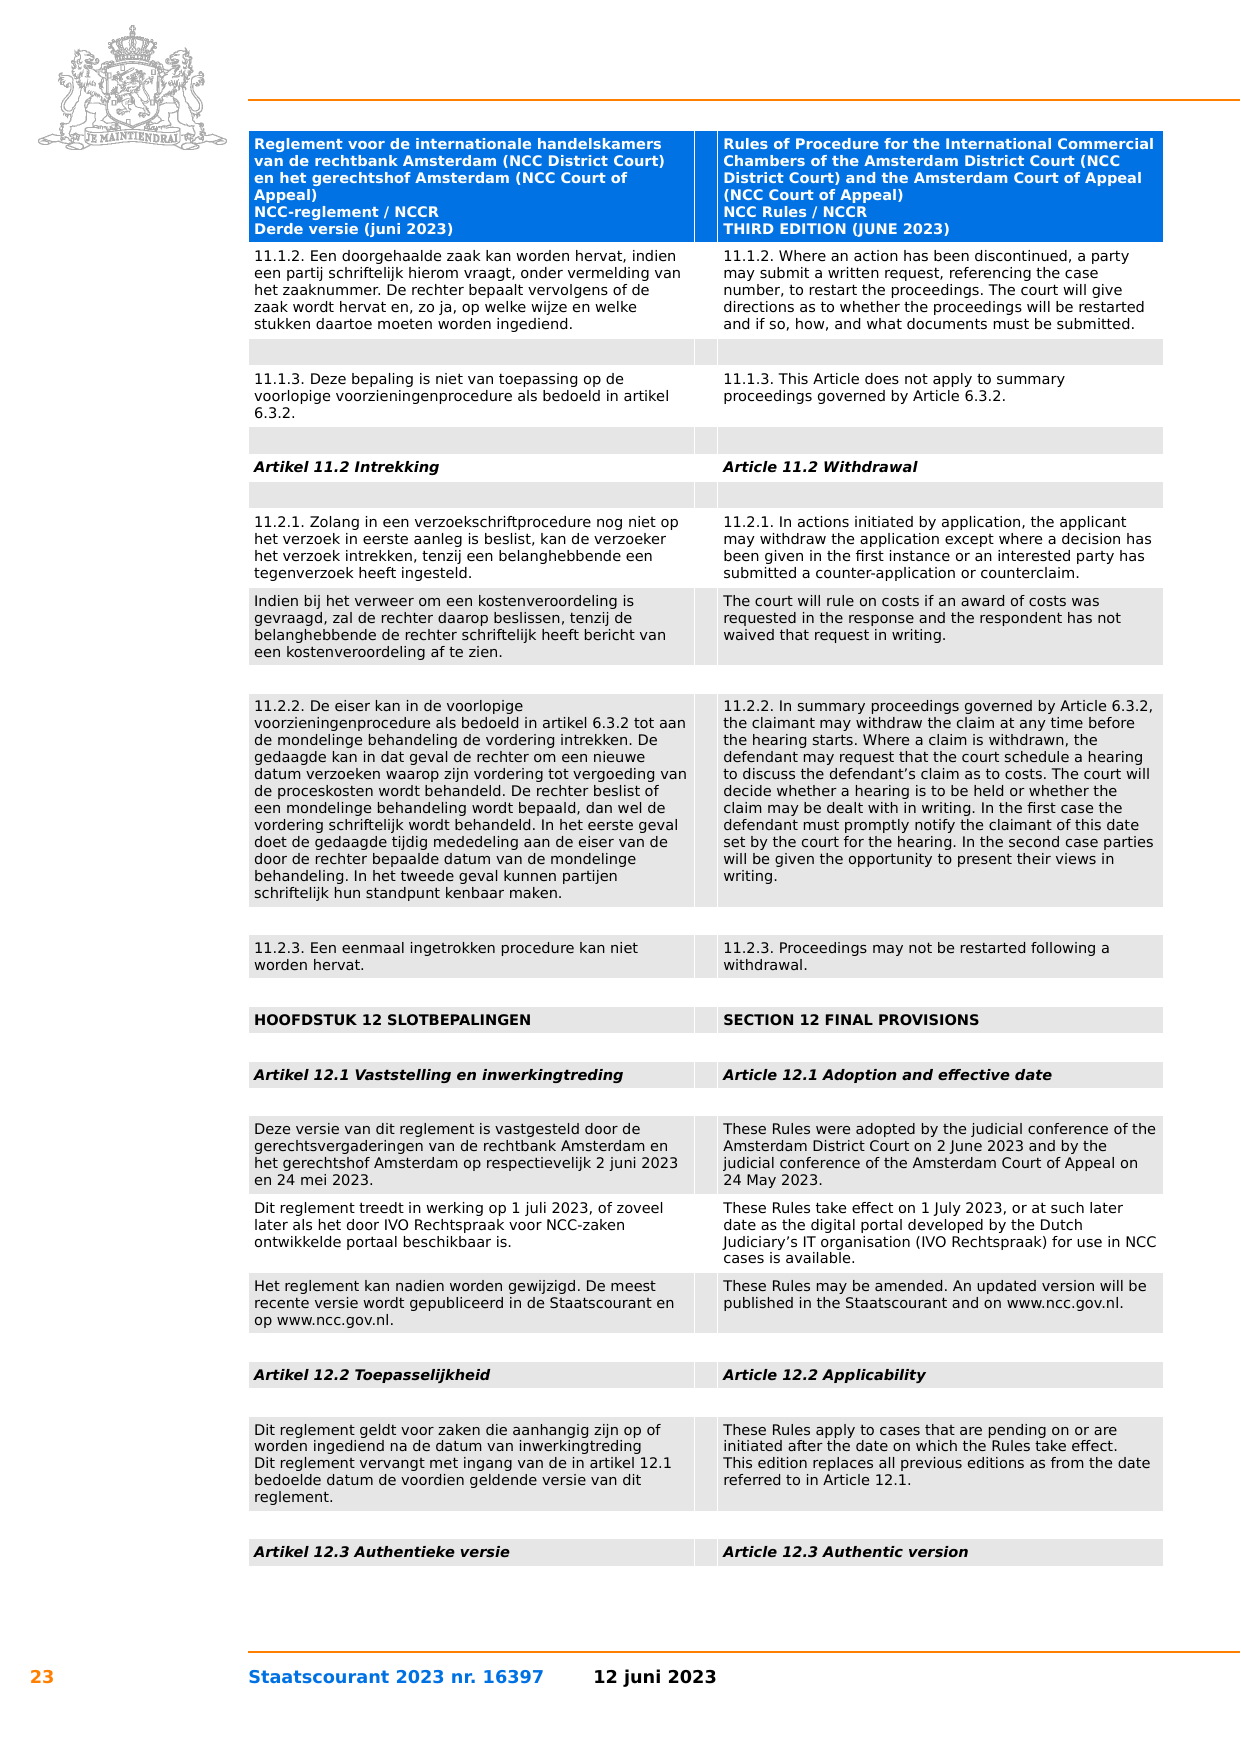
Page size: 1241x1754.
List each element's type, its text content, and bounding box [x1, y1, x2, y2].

table_cell [249, 1512, 694, 1538]
table_cell [695, 1195, 717, 1272]
table_cell [695, 1539, 717, 1566]
table_cell [249, 1089, 694, 1115]
table_cell 11.2.3. Proceedings may not be restarted following a withdrawal. [718, 935, 1163, 978]
table_header [695, 131, 717, 242]
table_cell [695, 243, 717, 337]
table_cell [718, 666, 1163, 692]
table_cell [695, 1273, 717, 1333]
picture [38, 25, 227, 150]
table_cell [695, 666, 717, 692]
table_cell [718, 339, 1163, 365]
table_cell [695, 1335, 717, 1361]
table_cell [249, 980, 694, 1006]
table_cell [695, 1389, 717, 1416]
table_cell Article 11.2 Withdrawal [718, 455, 1163, 481]
table_cell [695, 1567, 717, 1593]
table_cell [249, 1567, 694, 1593]
table_cell Artikel 12.1 Vaststelling en inwerkingtreding [249, 1062, 694, 1088]
table_cell [695, 1116, 717, 1194]
table_cell [718, 1335, 1163, 1361]
table_cell [695, 1007, 717, 1033]
table_cell These Rules take effect on 1 July 2023, or at such later date as the digital portal developed by the Dutch Judiciary’s IT organisation (IVO Rechtspraak) for use in NCC cases is available. [718, 1195, 1163, 1272]
table_cell Dit reglement geldt voor zaken die aanhangig zijn op of worden ingediend na de datum van inwerkingtreding Dit reglement vervangt met ingang van de in artikel 12.1 bedoelde datum de voordien geldende versie van dit reglement. [249, 1417, 694, 1511]
table_cell 11.2.1. Zolang in een verzoekschriftprocedure nog niet op het verzoek in eerste aanleg is beslist, kan de verzoeker het verzoek intrekken, tenzij een belanghebbende een tegenverzoek heeft ingesteld. [249, 510, 694, 587]
table_cell 11.1.2. Een doorgehaalde zaak kan worden hervat, indien een partij schriftelijk hierom vraagt, onder vermelding van het zaaknummer. De rechter bepaalt vervolgens of de zaak wordt hervat en, zo ja, op welke wijze en welke stukken daartoe moeten worden ingediend. [249, 243, 694, 337]
table_cell [695, 908, 717, 934]
table_cell 11.1.2. Where an action has been discontinued, a party may submit a written request, referencing the case number, to restart the proceedings. The court will give directions as to whether the proceedings will be restarted and if so, how, and what documents must be submitted. [718, 243, 1163, 337]
table_cell [695, 339, 717, 365]
table_cell [695, 980, 717, 1006]
table_cell Article 12.1 Adoption and effective date [718, 1062, 1163, 1088]
table_cell 11.1.3. This Article does not apply to summary proceedings governed by Article 6.3.2. [718, 366, 1163, 426]
table_cell [718, 908, 1163, 934]
table_cell [695, 455, 717, 481]
table_cell 11.2.2. In summary proceedings governed by Article 6.3.2, the claimant may withdraw the claim at any time before the hearing starts. Where a claim is withdrawn, the defendant may request that the court schedule a hearing to discuss the defendant’s claim as to costs. The court will decide whether a hearing is to be held or whether the claim may be dealt with in writing. In the first case the defendant must promptly notify the claimant of this date set by the court for the hearing. In the second case parties will be given the opportunity to present their views in writing. [718, 694, 1163, 907]
table_cell Dit reglement treedt in werking op 1 juli 2023, of zoveel later als het door IVO Rechtspraak voor NCC-zaken ontwikkelde portaal beschikbaar is. [249, 1195, 694, 1272]
table_cell [695, 694, 717, 907]
table_cell Article 12.3 Authentic version [718, 1539, 1163, 1566]
table_cell [718, 980, 1163, 1006]
table_cell Deze versie van dit reglement is vastgesteld door de gerechtsvergaderingen van de rechtbank Amsterdam en het gerechtshof Amsterdam op respectievelijk 2 juni 2023 en 24 mei 2023. [249, 1116, 694, 1194]
table_cell [695, 510, 717, 587]
table_cell Artikel 11.2 Intrekking [249, 455, 694, 481]
table_cell [249, 908, 694, 934]
table_cell [695, 1034, 717, 1061]
table_cell [695, 1512, 717, 1538]
table_cell [695, 1417, 717, 1511]
table_cell SECTION 12 FINAL PROVISIONS [718, 1007, 1163, 1033]
table_cell [249, 1034, 694, 1061]
table_cell [249, 427, 694, 454]
table_header Reglement voor de internationale handelskamers van de rechtbank Amsterdam (NCC District Court) en het gerechtshof Amsterdam (NCC Court of Appeal) NCC-reglement / NCCR Derde versie (juni 2023) [249, 131, 694, 242]
table_cell These Rules may be amended. An updated version will be published in the Staatscourant and on www.ncc.gov.nl. [718, 1273, 1163, 1333]
table_cell Indien bij het verweer om een kostenveroordeling is gevraagd, zal de rechter daarop beslissen, tenzij de belanghebbende de rechter schriftelijk heeft bericht van een kostenveroordeling af te zien. [249, 588, 694, 665]
table_cell [695, 366, 717, 426]
table_cell [718, 1512, 1163, 1538]
table_cell [249, 339, 694, 365]
table_cell [249, 1335, 694, 1361]
table_cell [695, 935, 717, 978]
table_cell HOOFDSTUK 12 SLOTBEPALINGEN [249, 1007, 694, 1033]
table_cell Artikel 12.3 Authentieke versie [249, 1539, 694, 1566]
table_cell [249, 482, 694, 508]
table_cell 11.1.3. Deze bepaling is niet van toepassing op de voorlopige voorzieningenprocedure als bedoeld in artikel 6.3.2. [249, 366, 694, 426]
table_cell [718, 1567, 1163, 1593]
table_cell [695, 1362, 717, 1388]
table_cell [695, 1089, 717, 1115]
table_cell 11.2.1. In actions initiated by application, the applicant may withdraw the application except where a decision has been given in the first instance or an interested party has submitted a counter-application or counterclaim. [718, 510, 1163, 587]
table_header Rules of Procedure for the International Commercial Chambers of the Amsterdam District Court (NCC District Court) and the Amsterdam Court of Appeal (NCC Court of Appeal) NCC Rules / NCCR THIRD EDITION (JUNE 2023) [718, 131, 1163, 242]
table_cell Article 12.2 Applicability [718, 1362, 1163, 1388]
table_cell [695, 427, 717, 454]
table_cell The court will rule on costs if an award of costs was requested in the response and the respondent has not waived that request in writing. [718, 588, 1163, 665]
table_cell These Rules were adopted by the judicial conference of the Amsterdam District Court on 2 June 2023 and by the judicial conference of the Amsterdam Court of Appeal on 24 May 2023. [718, 1116, 1163, 1194]
table_cell 11.2.3. Een eenmaal ingetrokken procedure kan niet worden hervat. [249, 935, 694, 978]
table_cell [718, 482, 1163, 508]
table_cell Het reglement kan nadien worden gewijzigd. De meest recente versie wordt gepubliceerd in de Staatscourant en op www.ncc.gov.nl. [249, 1273, 694, 1333]
table_cell [718, 427, 1163, 454]
table_cell [718, 1034, 1163, 1061]
table_cell [718, 1389, 1163, 1416]
table_cell [695, 588, 717, 665]
table_cell [249, 666, 694, 692]
table_cell Artikel 12.2 Toepasselijkheid [249, 1362, 694, 1388]
table_cell These Rules apply to cases that are pending on or are initiated after the date on which the Rules take effect. This edition replaces all previous editions as from the date referred to in Article 12.1. [718, 1417, 1163, 1511]
table_cell [695, 1062, 717, 1088]
table_cell [695, 482, 717, 508]
table_cell [718, 1089, 1163, 1115]
table_cell 11.2.2. De eiser kan in de voorlopige voorzieningenprocedure als bedoeld in artikel 6.3.2 tot aan de mondelinge behandeling de vordering intrekken. De gedaagde kan in dat geval de rechter om een nieuwe datum verzoeken waarop zijn vordering tot vergoeding van de proceskosten wordt behandeld. De rechter beslist of een mondelinge behandeling wordt bepaald, dan wel de vordering schriftelijk wordt behandeld. In het eerste geval doet de gedaagde tijdig mededeling aan de eiser van de door de rechter bepaalde datum van de mondelinge behandeling. In het tweede geval kunnen partijen schriftelijk hun standpunt kenbaar maken. [249, 694, 694, 907]
table_cell [249, 1389, 694, 1416]
